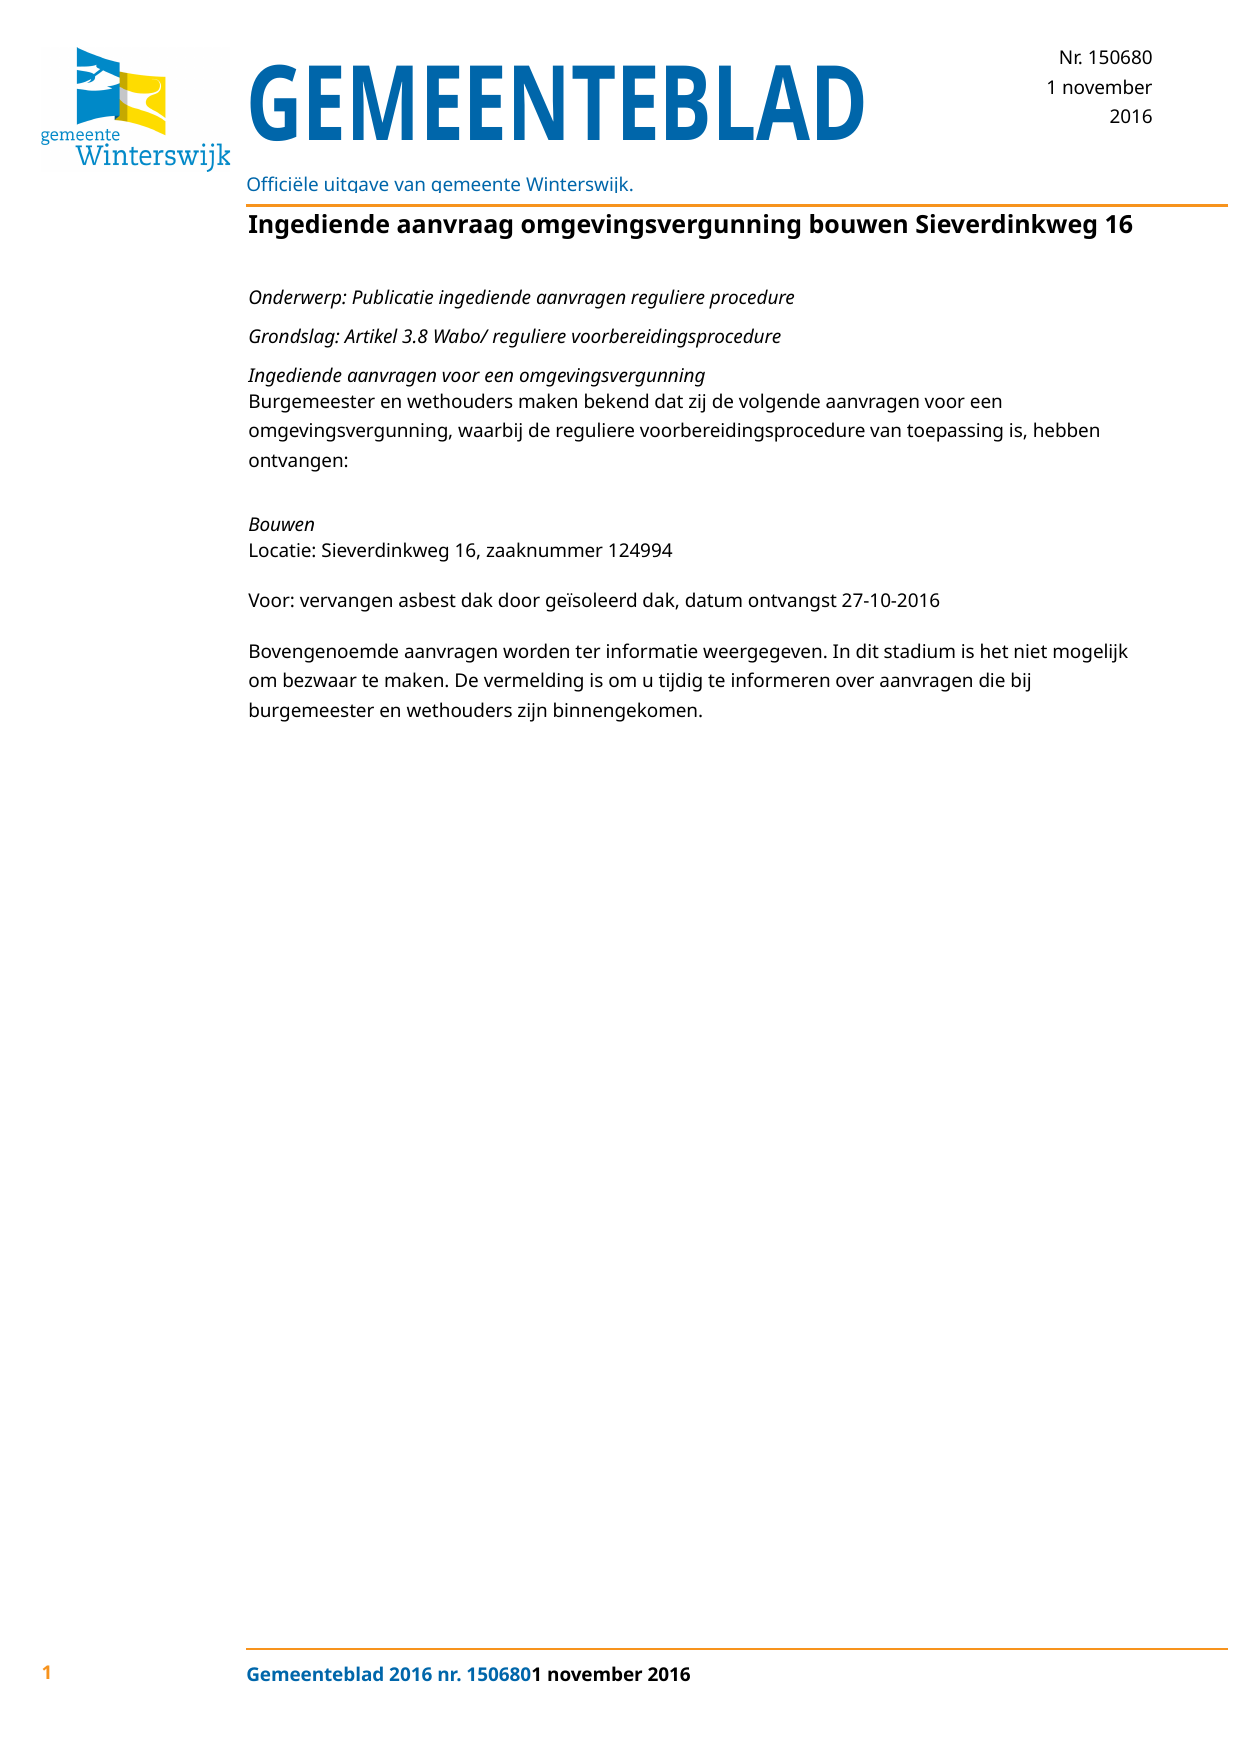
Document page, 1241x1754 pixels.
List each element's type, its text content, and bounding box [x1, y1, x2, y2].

text Bouwen [248, 511, 1152, 537]
text Onderwerp: Publicatie ingediende aanvragen reguliere procedure [248, 284, 1152, 309]
text Ingediende aanvraag omgevingsvergunning bouwen Sieverdinkweg 16 [248, 207, 1152, 241]
picture [41, 47, 231, 172]
text Ingediende aanvragen voor een omgevingsvergunning [248, 362, 1152, 388]
text Voor: vervangen asbest dak door geïsoleerd dak, datum ontvangst 27-10-2016 [248, 587, 1152, 613]
text Burgemeester en wethouders maken bekend dat zij de volgende aanvragen voor een omgevingsvergunning, waarbij de reguliere voorbereidingsprocedure van toepassing is, hebben ontvangen: [248, 388, 1152, 473]
text Grondslag: Artikel 3.8 Wabo/ reguliere voorbereidingsprocedure [248, 323, 1152, 349]
text Locatie: Sieverdinkweg 16, zaaknummer 124994 [248, 537, 1152, 563]
picture [225, 153, 231, 162]
text Bovengenoemde aanvragen worden ter informatie weergegeven. In dit stadium is het niet mogelijk om bezwaar te maken. De vermelding is om u tijdig te informeren over aanvragen die bij burgemeester en wethouders zijn binnengekomen. [248, 638, 1152, 723]
